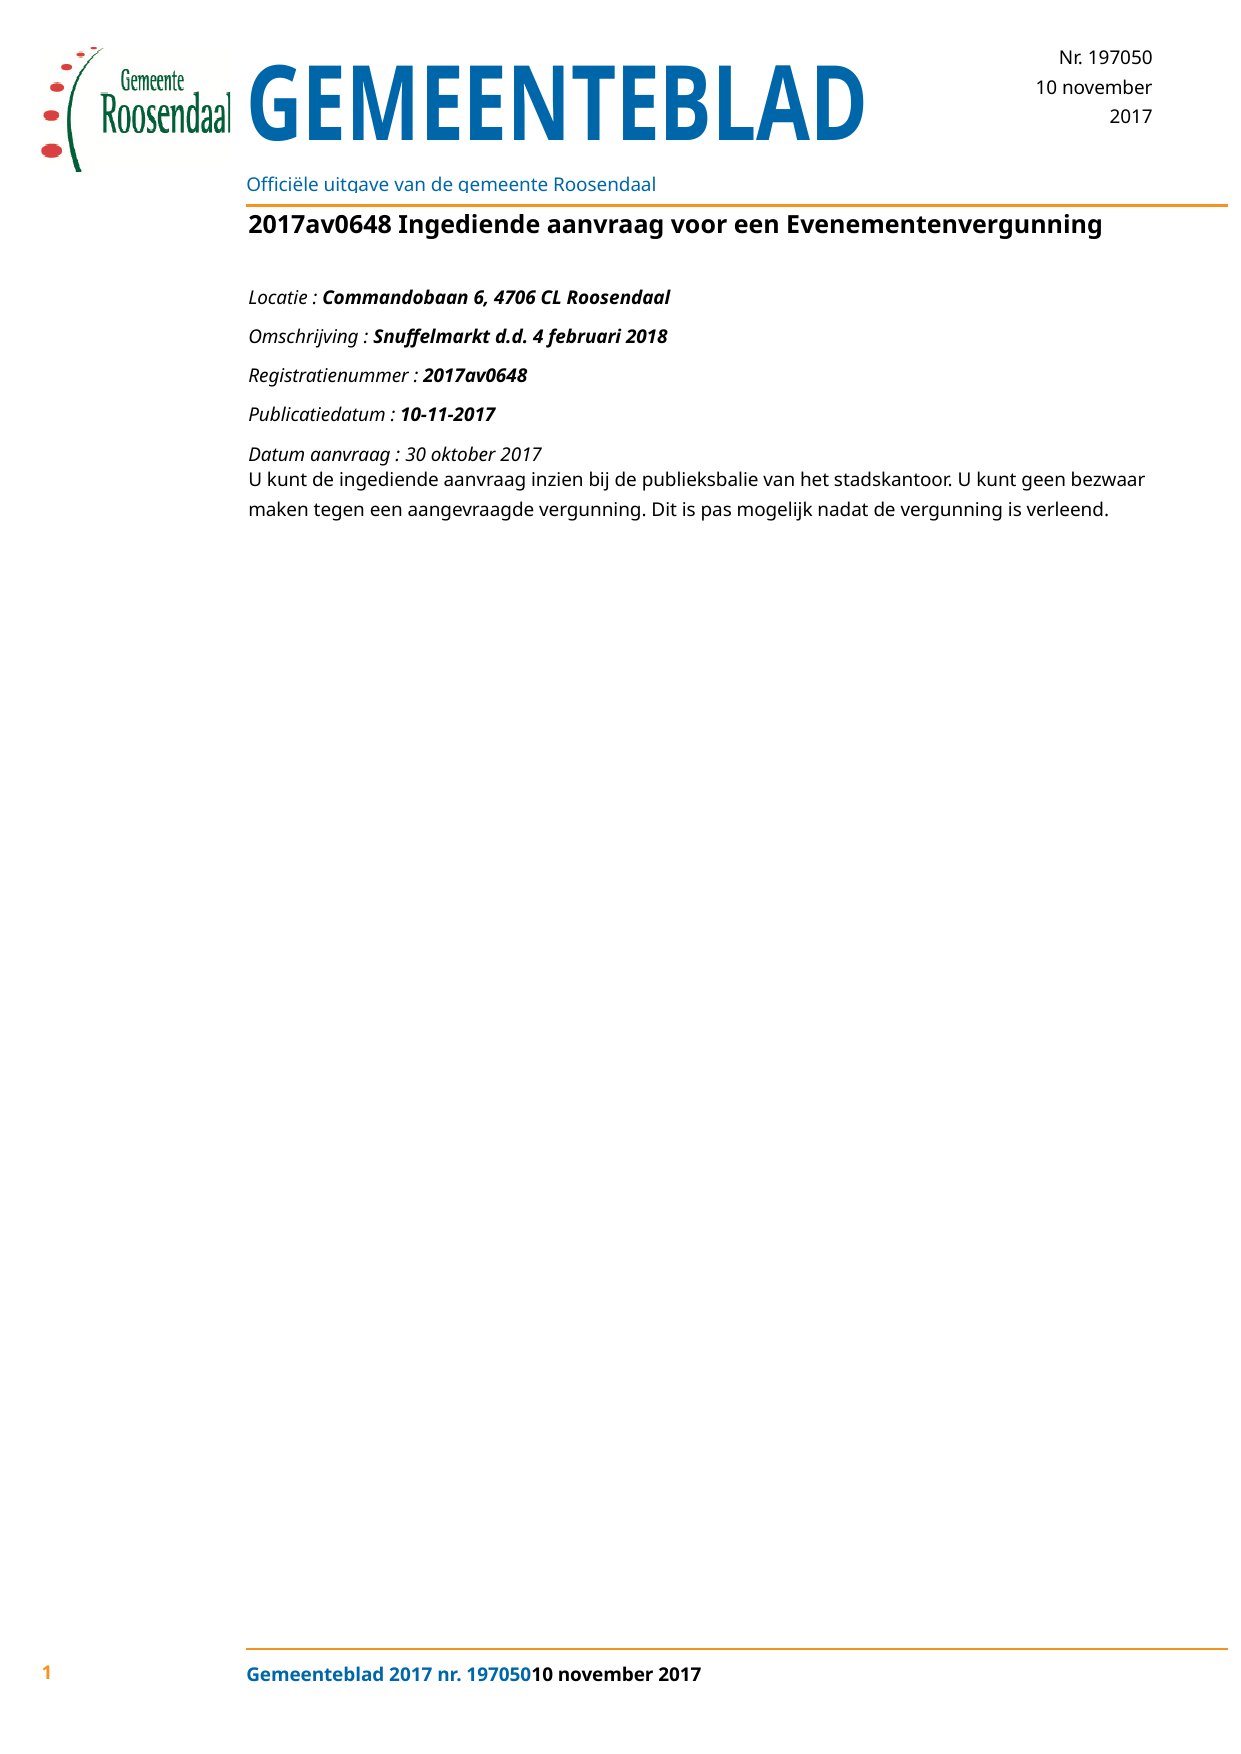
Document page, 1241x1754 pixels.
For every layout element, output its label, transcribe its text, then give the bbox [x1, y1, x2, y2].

text Datum aanvraag : 30 oktober 2017 [248, 441, 1152, 467]
text U kunt de ingediende aanvraag inzien bij de publieksbalie van het stadskantoor. U kunt geen bezwaar maken tegen een aangevraagde vergunning. Dit is pas mogelijk nadat de vergunning is verleend. [248, 467, 1152, 522]
text Registratienummer : 2017av0648 [248, 362, 1152, 388]
text Publicatiedatum : 10-11-2017 [248, 402, 1152, 427]
text 2017av0648 Ingediende aanvraag voor een Evenementenvergunning [248, 207, 1152, 241]
picture [41, 47, 231, 172]
text Locatie : Commandobaan 6, 4706 CL Roosendaal [248, 284, 1152, 309]
text Omschrijving : Snuffelmarkt d.d. 4 februari 2018 [248, 323, 1152, 349]
